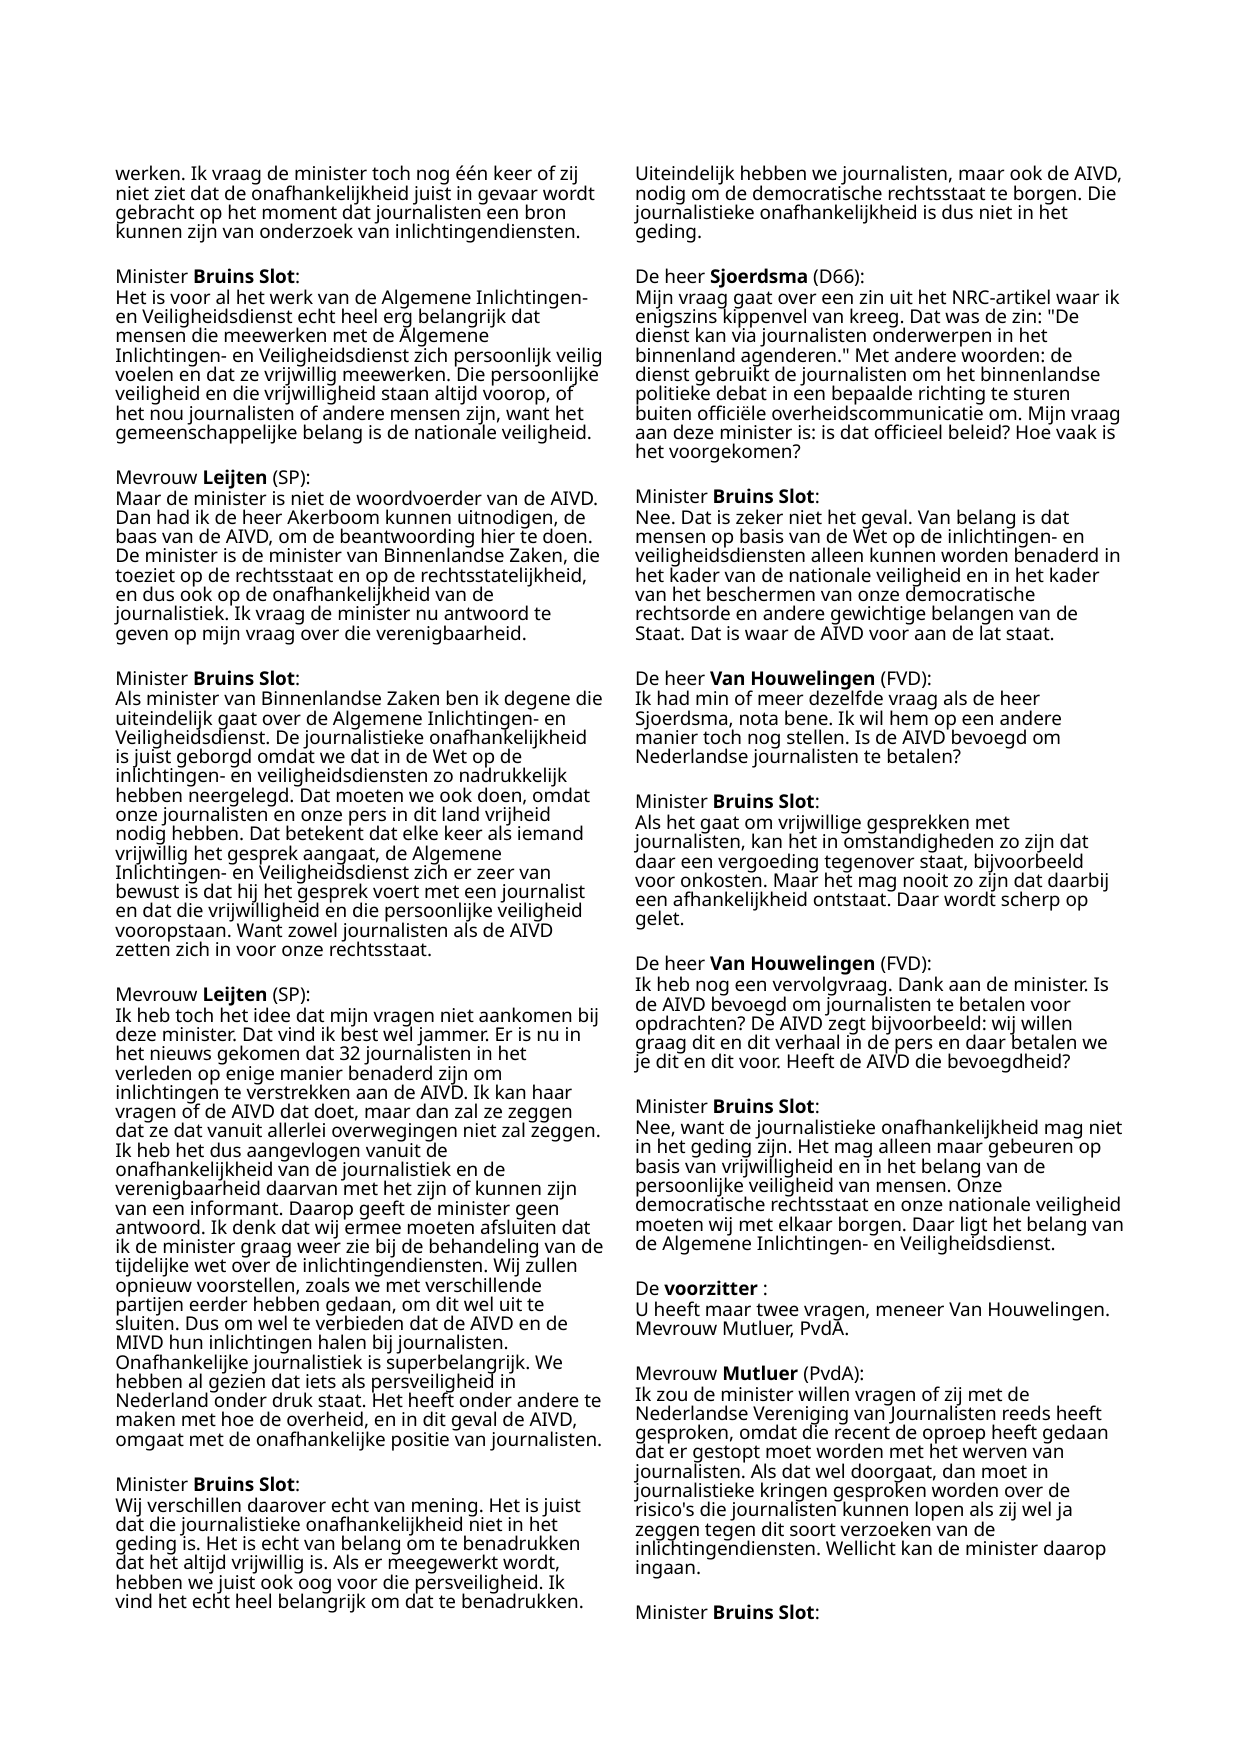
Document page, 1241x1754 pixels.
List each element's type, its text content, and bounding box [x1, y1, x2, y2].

text Minister Bruins Slot: [115, 263, 605, 289]
text Ik zou de minister willen vragen of zij met de Nederlandse Vereniging van Journalisten reeds heeft gesproken, omdat die recent de oproep heeft gedaan dat er gestopt moet worden met het werven van journalisten. Als dat wel doorgaat, dan moet in journalistieke kringen gesproken worden over de risico's die journalisten kunnen lopen als zij wel ja zeggen tegen dit soort verzoeken van de inlichtingendiensten. Wellicht kan de minister daarop ingaan. [635, 1386, 1125, 1578]
text Minister Bruins Slot: [635, 483, 1125, 509]
text Minister Bruins Slot: [115, 1471, 605, 1497]
text Mevrouw Mutluer (PvdA): [635, 1360, 1125, 1386]
text Mevrouw Leijten (SP): [115, 981, 605, 1007]
text Mijn vraag gaat over een zin uit het NRC-artikel waar ik enigszins kippenvel van kreeg. Dat was de zin: "De dienst kan via journalisten onderwerpen in het binnenland agenderen." Met andere woorden: de dienst gebruikt de journalisten om het binnenlandse politieke debat in een bepaalde richting te sturen buiten officiële overheidscommunicatie om. Mijn vraag aan deze minister is: is dat officieel beleid? Hoe vaak is het voorgekomen? [635, 289, 1125, 462]
text Het is voor al het werk van de Algemene Inlichtingen- en Veiligheidsdienst echt heel erg belangrijk dat mensen die meewerken met de Algemene Inlichtingen- en Veiligheidsdienst zich persoonlijk veilig voelen en dat ze vrijwillig meewerken. Die persoonlijke veiligheid en die vrijwilligheid staan altijd voorop, of het nou journalisten of andere mensen zijn, want het gemeenschappelijke belang is de nationale veiligheid. [115, 289, 605, 443]
text Minister Bruins Slot: [635, 1599, 1125, 1625]
text Ik heb toch het idee dat mijn vragen niet aankomen bij deze minister. Dat vind ik best wel jammer. Er is nu in het nieuws gekomen dat 32 journalisten in het verleden op enige manier benaderd zijn om inlichtingen te verstrekken aan de AIVD. Ik kan haar vragen of de AIVD dat doet, maar dan zal ze zeggen dat ze dat vanuit allerlei overwegingen niet zal zeggen. Ik heb het dus aangevlogen vanuit de onafhankelijkheid van de journalistiek en de verenigbaarheid daarvan met het zijn of kunnen zijn van een informant. Daarop geeft de minister geen antwoord. Ik denk dat wij ermee moeten afsluiten dat ik de minister graag weer zie bij de behandeling van de tijdelijke wet over de inlichtingendiensten. Wij zullen opnieuw voorstellen, zoals we met verschillende partijen eerder hebben gedaan, om dit wel uit te sluiten. Dus om wel te verbieden dat de AIVD en de MIVD hun inlichtingen halen bij journalisten. Onafhankelijke journalistiek is superbelangrijk. We hebben al gezien dat iets als persveiligheid in Nederland onder druk staat. Het heeft onder andere te maken met hoe de overheid, en in dit geval de AIVD, omgaat met de onafhankelijke positie van journalisten. [115, 1007, 605, 1450]
text Minister Bruins Slot: [635, 1093, 1125, 1119]
text Nee. Dat is zeker niet het geval. Van belang is dat mensen op basis van de Wet op de inlichtingen- en veiligheidsdiensten alleen kunnen worden benaderd in het kader van de nationale veiligheid en in het kader van het beschermen van onze democratische rechtsorde en andere gewichtige belangen van de Staat. Dat is waar de AIVD voor aan de lat staat. [635, 509, 1125, 644]
text De heer Van Houwelingen (FVD): [635, 665, 1125, 690]
text De heer Van Houwelingen (FVD): [635, 951, 1125, 976]
text Maar de minister is niet de woordvoerder van de AIVD. Dan had ik de heer Akerboom kunnen uitnodigen, de baas van de AIVD, om de beantwoording hier te doen. De minister is de minister van Binnenlandse Zaken, die toeziet op de rechtsstaat en op de rechtsstatelijkheid, en dus ook op de onafhankelijkheid van de journalistiek. Ik vraag de minister nu antwoord te geven op mijn vraag over die verenigbaarheid. [115, 490, 605, 644]
text De heer Sjoerdsma (D66): [635, 263, 1125, 289]
text Minister Bruins Slot: [115, 665, 605, 690]
text Uiteindelijk hebben we journalisten, maar ook de AIVD, nodig om de democratische rechtsstaat te borgen. Die journalistieke onafhankelijkheid is dus niet in het geding. [635, 165, 1125, 242]
text Mevrouw Leijten (SP): [115, 464, 605, 490]
text werken. Ik vraag de minister toch nog één keer of zij niet ziet dat de onafhankelijkheid juist in gevaar wordt gebracht op het moment dat journalisten een bron kunnen zijn van onderzoek van inlichtingendiensten. [115, 165, 605, 242]
text Als het gaat om vrijwillige gesprekken met journalisten, kan het in omstandigheden zo zijn dat daar een vergoeding tegenover staat, bijvoorbeeld voor onkosten. Maar het mag nooit zo zijn dat daarbij een afhankelijkheid ontstaat. Daar wordt scherp op gelet. [635, 814, 1125, 930]
text Als minister van Binnenlandse Zaken ben ik degene die uiteindelijk gaat over de Algemene Inlichtingen- en Veiligheidsdienst. De journalistieke onafhankelijkheid is juist geborgd omdat we dat in de Wet op de inlichtingen- en veiligheidsdiensten zo nadrukkelijk hebben neergelegd. Dat moeten we ook doen, omdat onze journalisten en onze pers in dit land vrijheid nodig hebben. Dat betekent dat elke keer als iemand vrijwillig het gesprek aangaat, de Algemene Inlichtingen- en Veiligheidsdienst zich er zeer van bewust is dat hij het gesprek voert met een journalist en dat die vrijwilligheid en die persoonlijke veiligheid vooropstaan. Want zowel journalisten als de AIVD zetten zich in voor onze rechtsstaat. [115, 690, 605, 960]
text U heeft maar twee vragen, meneer Van Houwelingen. Mevrouw Mutluer, PvdA. [635, 1301, 1125, 1339]
text Wij verschillen daarover echt van mening. Het is juist dat die journalistieke onafhankelijkheid niet in het geding is. Het is echt van belang om te benadrukken dat het altijd vrijwillig is. Als er meegewerkt wordt, hebben we juist ook oog voor die persveiligheid. Ik vind het echt heel belangrijk om dat te benadrukken. [115, 1497, 605, 1612]
text De voorzitter : [635, 1275, 1125, 1301]
text Ik heb nog een vervolgvraag. Dank aan de minister. Is de AIVD bevoegd om journalisten te betalen voor opdrachten? De AIVD zegt bijvoorbeeld: wij willen graag dit en dit verhaal in de pers en daar betalen we je dit en dit voor. Heeft de AIVD die bevoegdheid? [635, 976, 1125, 1073]
text Minister Bruins Slot: [635, 788, 1125, 814]
text Nee, want de journalistieke onafhankelijkheid mag niet in het geding zijn. Het mag alleen maar gebeuren op basis van vrijwilligheid en in het belang van de persoonlijke veiligheid van mensen. Onze democratische rechtsstaat en onze nationale veiligheid moeten wij met elkaar borgen. Daar ligt het belang van de Algemene Inlichtingen- en Veiligheidsdienst. [635, 1119, 1125, 1254]
text Ik had min of meer dezelfde vraag als de heer Sjoerdsma, nota bene. Ik wil hem op een andere manier toch nog stellen. Is de AIVD bevoegd om Nederlandse journalisten te betalen? [635, 690, 1125, 767]
